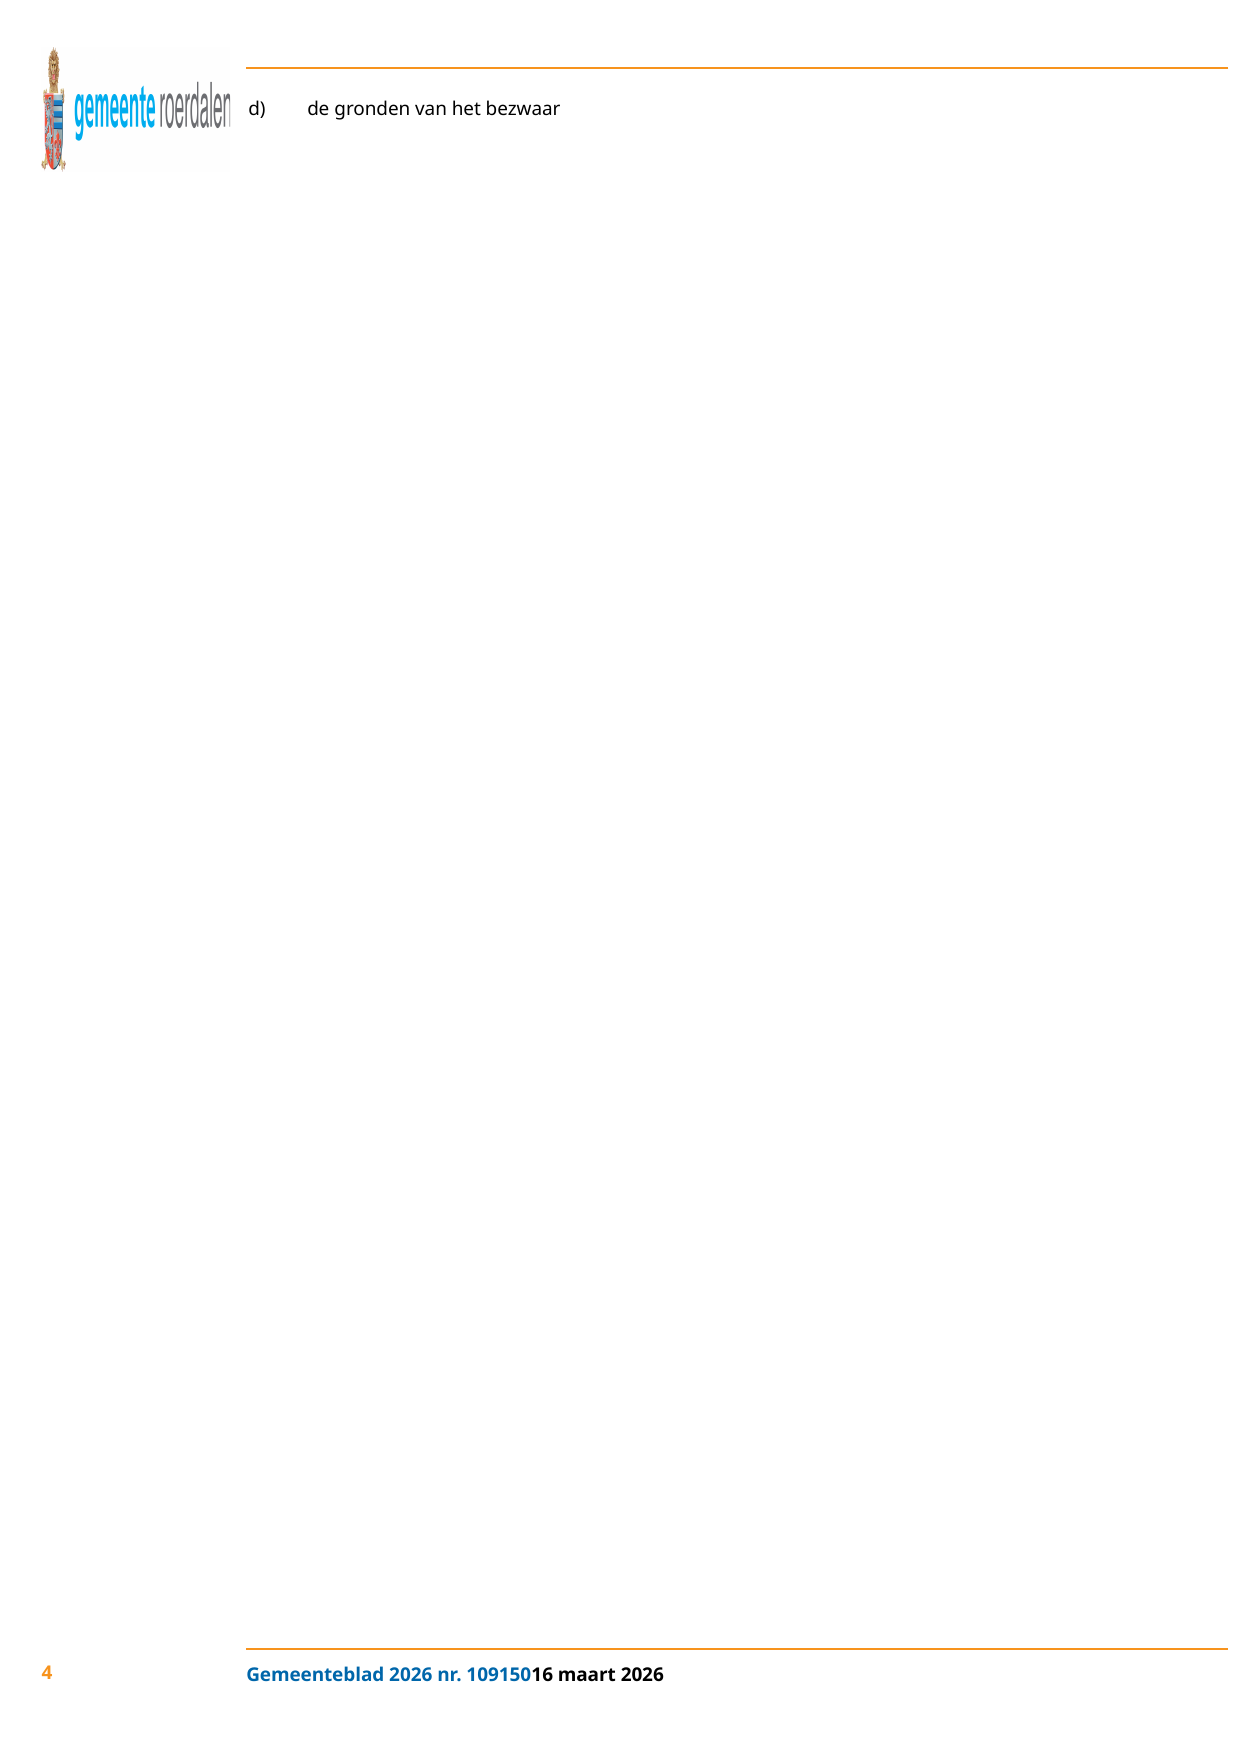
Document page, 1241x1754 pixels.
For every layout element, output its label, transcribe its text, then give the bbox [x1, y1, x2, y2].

list de gronden van het bezwaar [248, 95, 1152, 121]
picture [41, 47, 231, 172]
